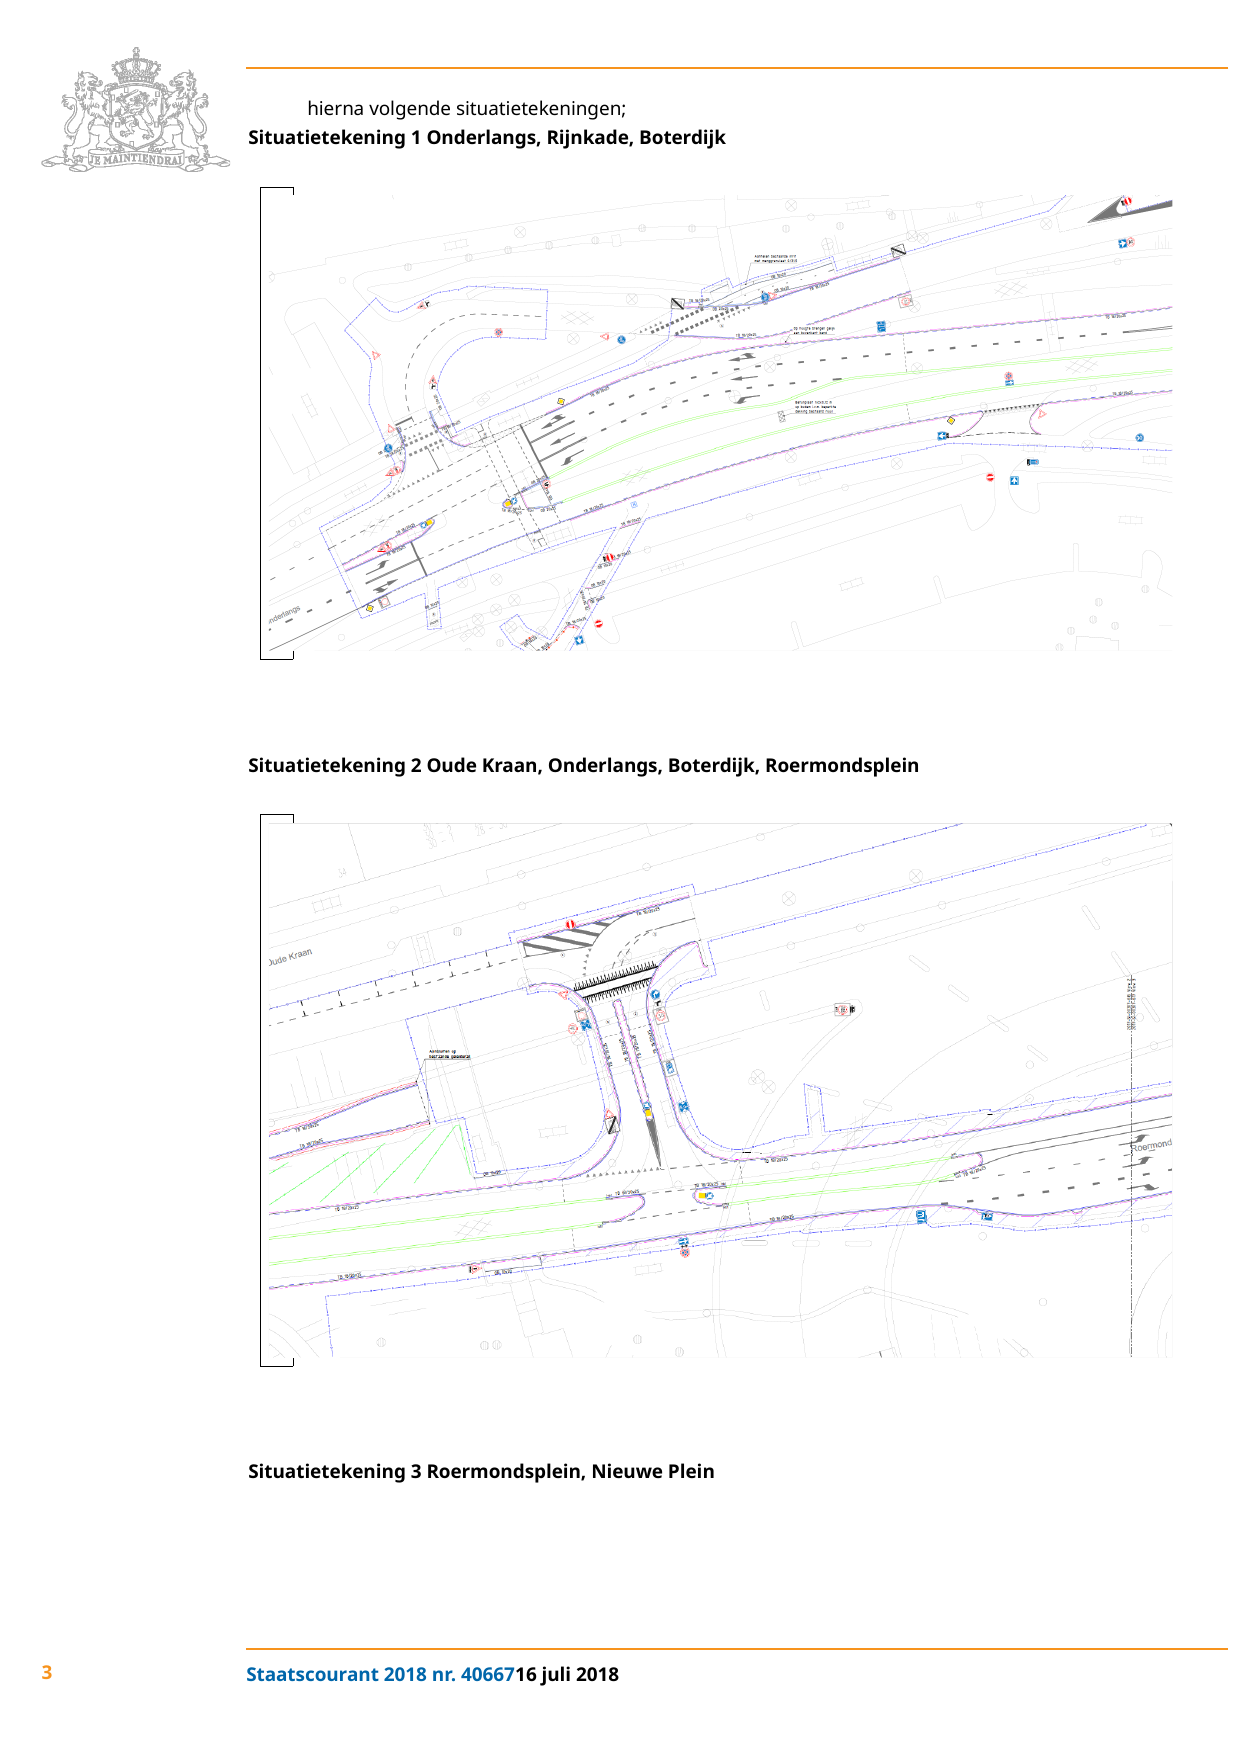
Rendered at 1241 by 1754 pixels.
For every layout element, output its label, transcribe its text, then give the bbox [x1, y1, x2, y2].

picture [41, 47, 231, 172]
picture [268, 823, 1173, 1358]
text Situatietekening 2 Oude Kraan, Onderlangs, Boterdijk, Roermondsplein [248, 752, 1152, 777]
picture [268, 195, 1173, 651]
text Situatietekening 3 Roermondsplein, Nieuwe Plein [248, 1459, 1152, 1484]
text Situatietekening 1 Onderlangs, Rijnkade, Boterdijk [248, 124, 1152, 150]
list hierna volgende situatietekeningen; [248, 95, 1152, 121]
